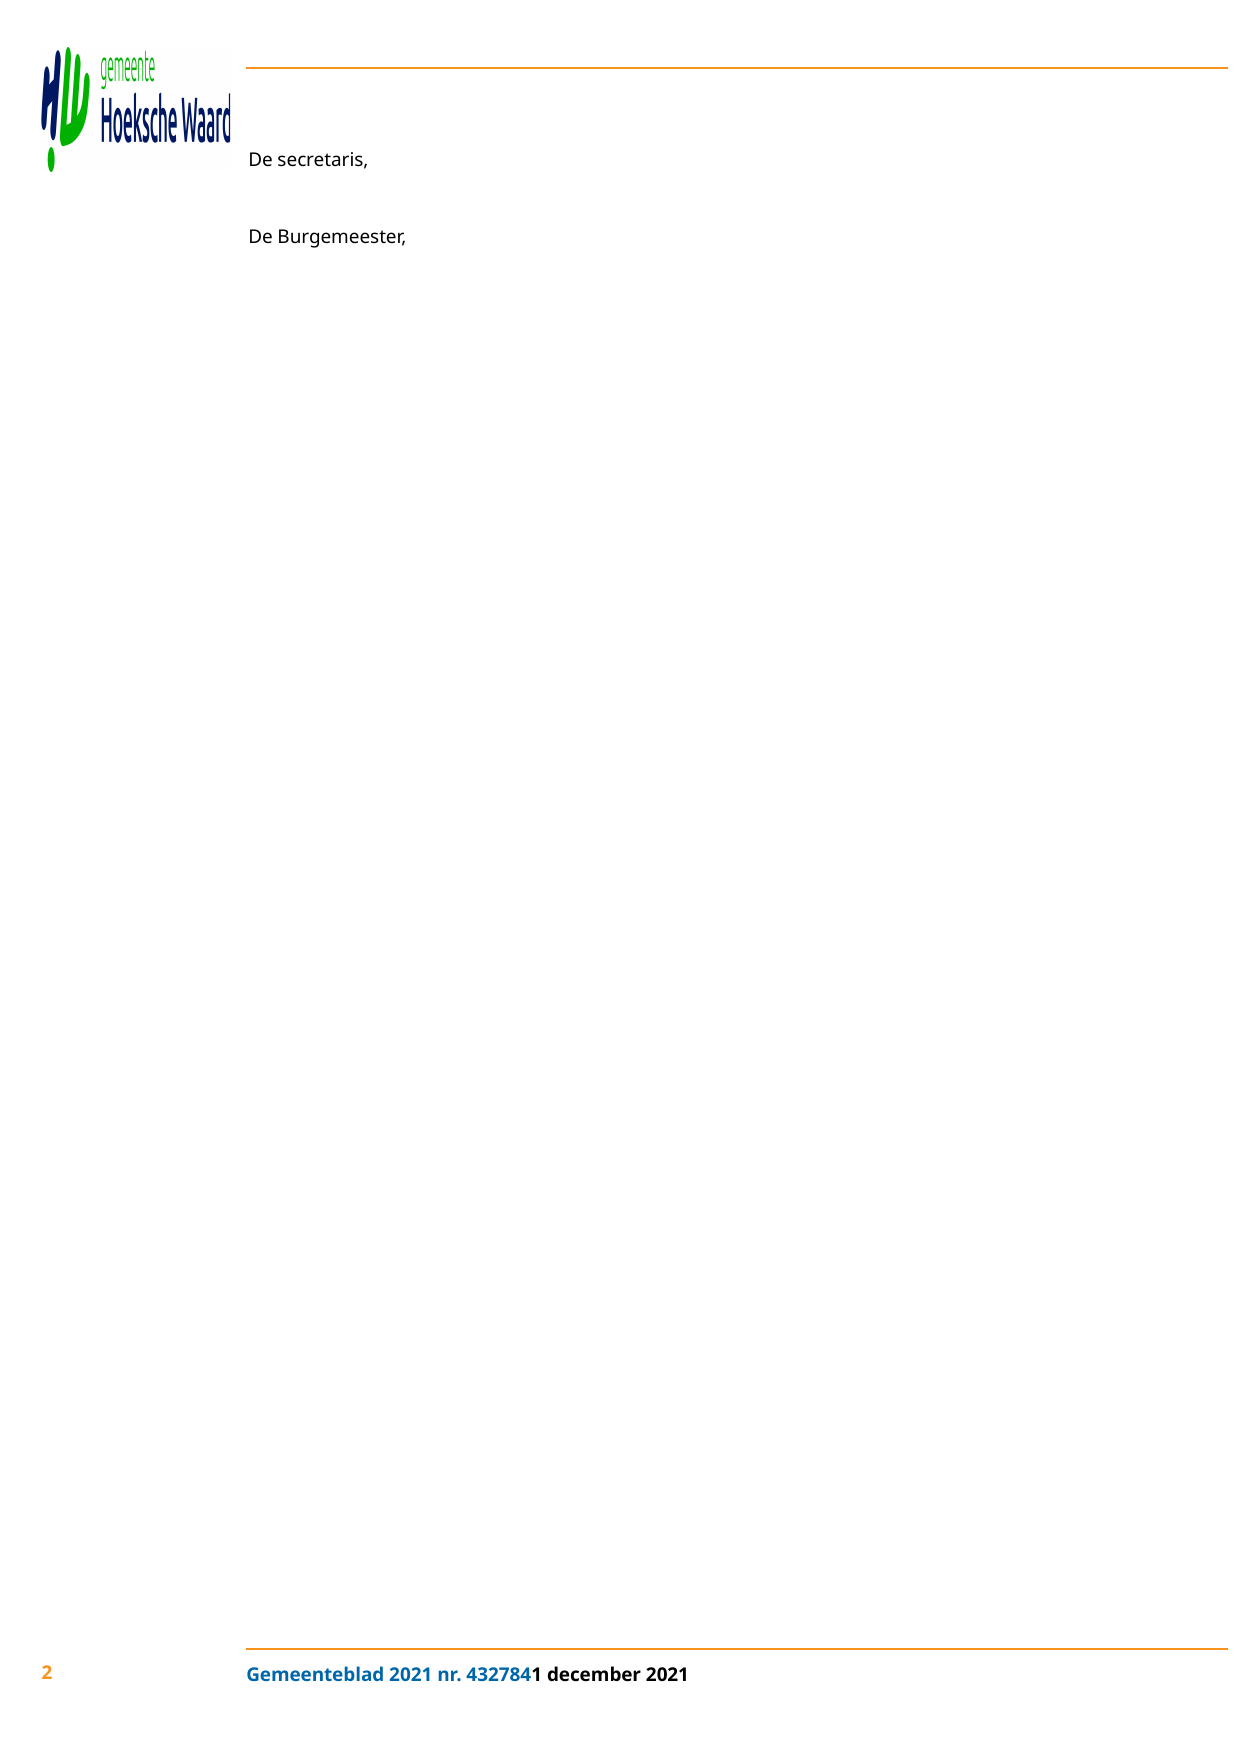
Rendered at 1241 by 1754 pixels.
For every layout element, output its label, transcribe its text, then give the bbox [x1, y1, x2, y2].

text De Burgemeester, [248, 223, 1152, 249]
picture [41, 47, 231, 172]
text De secretaris, [248, 146, 1152, 172]
